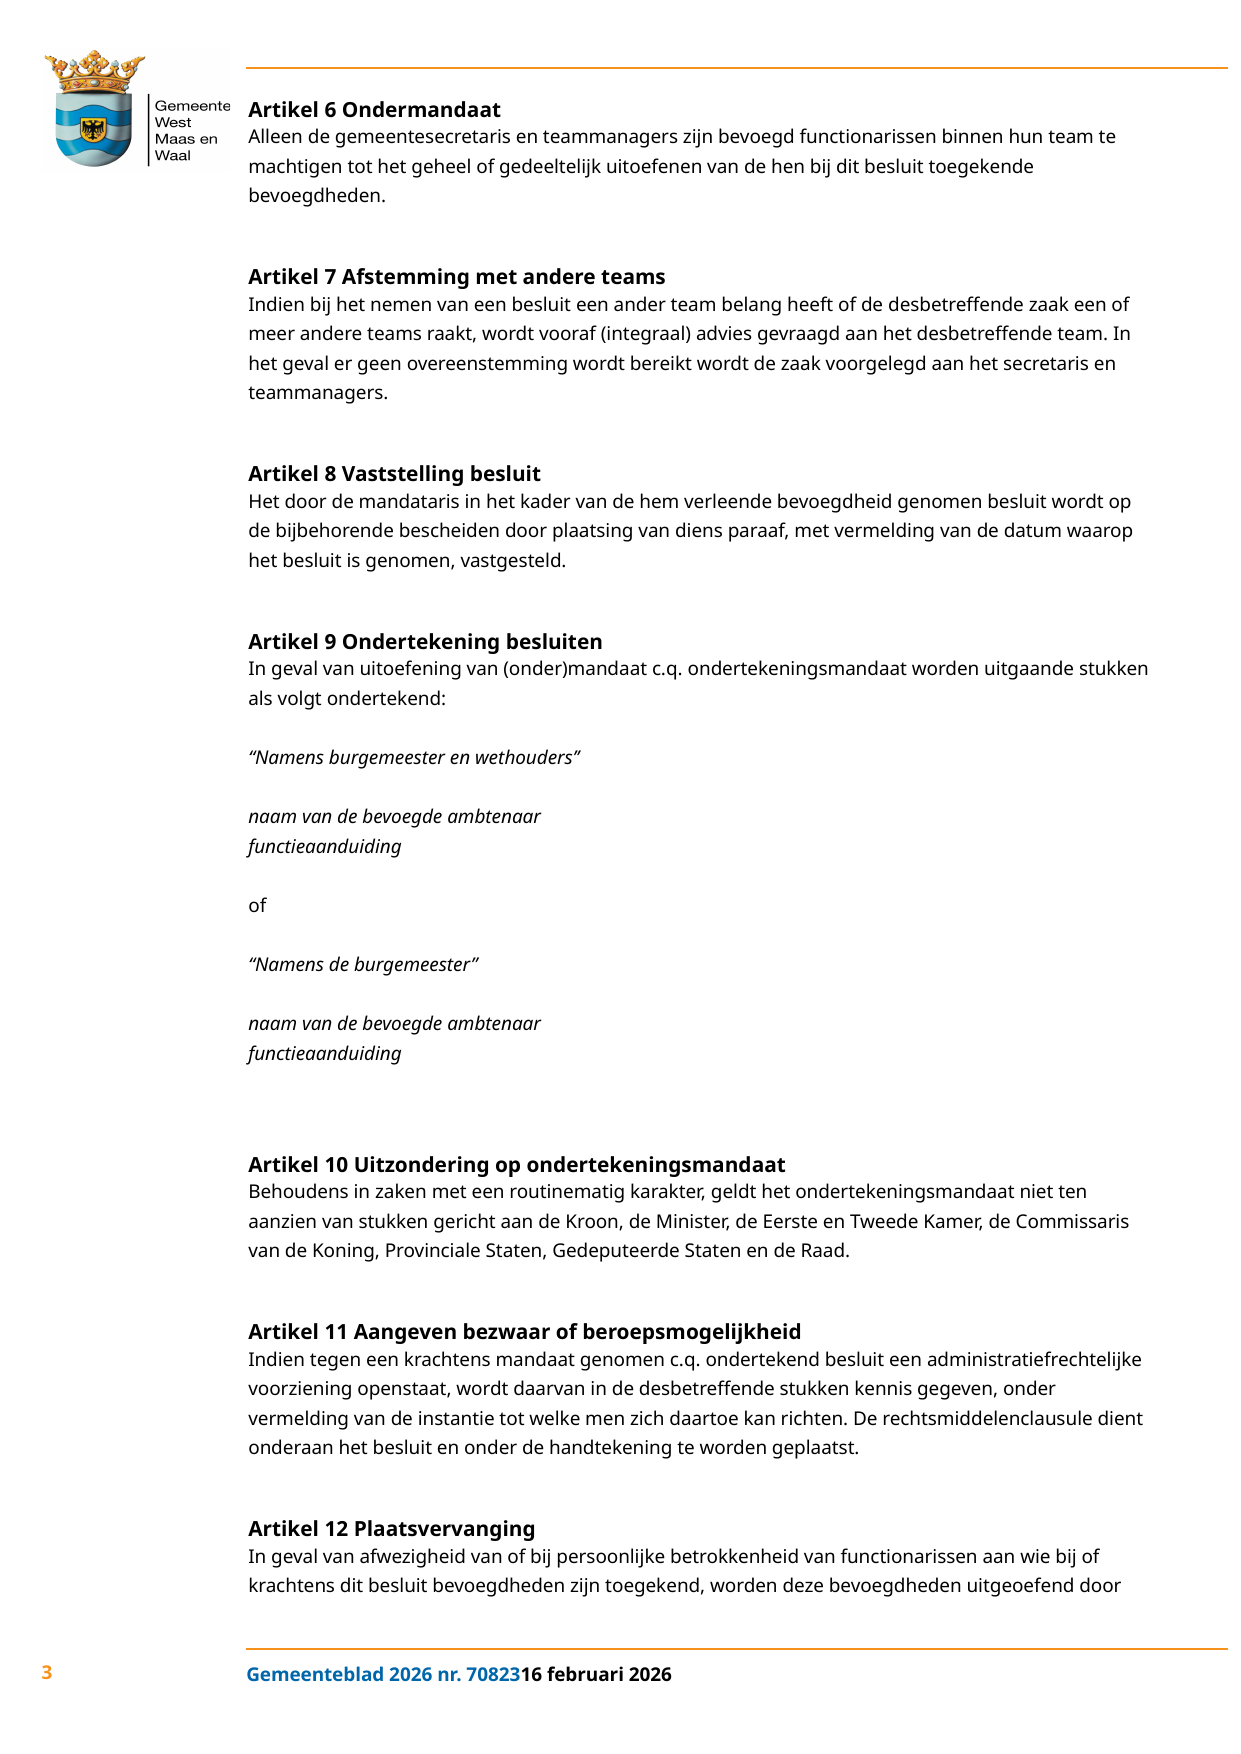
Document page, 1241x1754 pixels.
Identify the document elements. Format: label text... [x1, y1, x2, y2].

text Artikel 11 Aangeven bezwaar of beroepsmogelijkheid [248, 1317, 1152, 1346]
text Het door de mandataris in het kader van de hem verleende bevoegdheid genomen besluit wordt op de bijbehorende bescheiden door plaatsing van diens paraaf, met vermelding van de datum waarop het besluit is genomen, vastgesteld. [248, 488, 1152, 573]
text of [248, 892, 1152, 918]
text functieaanduiding [248, 833, 1152, 859]
text Indien bij het nemen van een besluit een ander team belang heeft of de desbetreffende zaak een of meer andere teams raakt, wordt vooraf (integraal) advies gevraagd aan het desbetreffende team. In het geval er geen overeenstemming wordt bereikt wordt de zaak voorgelegd aan het secretaris en teammanagers. [248, 291, 1152, 405]
text naam van de bevoegde ambtenaar [248, 1011, 1152, 1036]
text Artikel 7 Afstemming met andere teams [248, 262, 1152, 291]
text Artikel 8 Vaststelling besluit [248, 459, 1152, 488]
text functieaanduiding [248, 1040, 1152, 1066]
picture [41, 47, 231, 172]
text “Namens de burgemeester’’ [248, 951, 1152, 977]
text In geval van afwezigheid van of bij persoonlijke betrokkenheid van functionarissen aan wie bij of krachtens dit besluit bevoegdheden zijn toegekend, worden deze bevoegdheden uitgeoefend door [248, 1543, 1152, 1598]
text naam van de bevoegde ambtenaar [248, 803, 1152, 829]
text Alleen de gemeentesecretaris en teammanagers zijn bevoegd functionarissen binnen hun team te machtigen tot het geheel of gedeeltelijk uitoefenen van de hen bij dit besluit toegekende bevoegdheden. [248, 123, 1152, 208]
text Artikel 10 Uitzondering op ondertekeningsmandaat [248, 1150, 1152, 1178]
text Artikel 9 Ondertekening besluiten [248, 627, 1152, 656]
text Indien tegen een krachtens mandaat genomen c.q. ondertekend besluit een administratiefrechtelijke voorziening openstaat, wordt daarvan in de desbetreffende stukken kennis gegeven, onder vermelding van de instantie tot welke men zich daartoe kan richten. De rechtsmiddelenclausule dient onderaan het besluit en onder de handtekening te worden geplaatst. [248, 1346, 1152, 1460]
text Artikel 12 Plaatsvervanging [248, 1514, 1152, 1543]
text Behoudens in zaken met een routinematig karakter, geldt het ondertekeningsmandaat niet ten aanzien van stukken gericht aan de Kroon, de Minister, de Eerste en Tweede Kamer, de Commissaris van de Koning, Provinciale Staten, Gedeputeerde Staten en de Raad. [248, 1178, 1152, 1263]
text “Namens burgemeester en wethouders’’ [248, 744, 1152, 770]
text In geval van uitoefening van (onder)mandaat c.q. ondertekeningsmandaat worden uitgaande stukken als volgt ondertekend: [248, 656, 1152, 711]
text Artikel 6 Ondermandaat [248, 95, 1152, 123]
